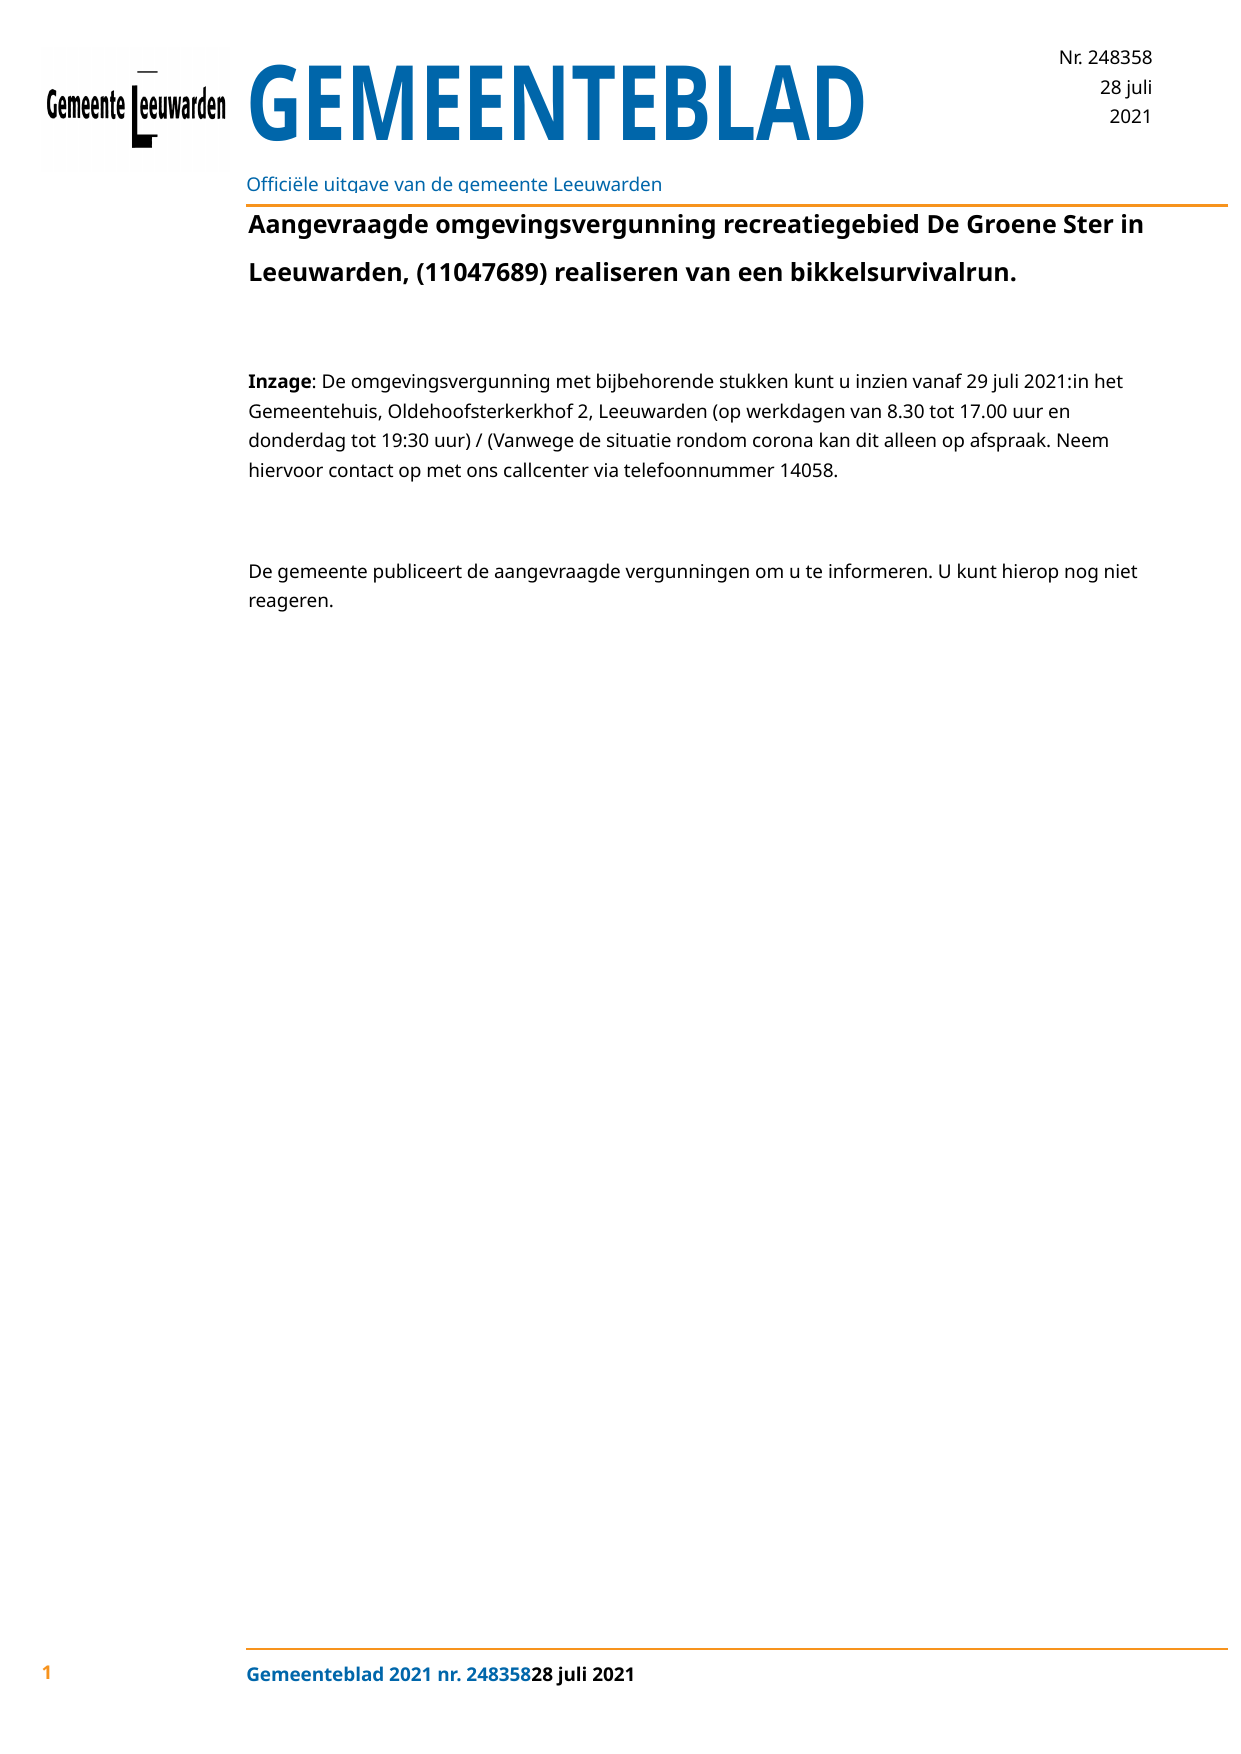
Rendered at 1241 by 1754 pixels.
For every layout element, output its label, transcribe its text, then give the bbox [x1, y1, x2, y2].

picture [41, 47, 231, 172]
text De gemeente publiceert de aangevraagde vergunningen om u te informeren. U kunt hierop nog niet reageren. [248, 558, 1152, 613]
text Inzage: De omgevingsvergunning met bijbehorende stukken kunt u inzien vanaf 29 juli 2021:in het Gemeentehuis, Oldehoofsterkerkhof 2, Leeuwarden (op werkdagen van 8.30 tot 17.00 uur en donderdag tot 19:30 uur) / (Vanwege de situatie rondom corona kan dit alleen op afspraak. Neem hiervoor contact op met ons callcenter via telefoonnummer 14058. [248, 368, 1152, 483]
text Aangevraagde omgevingsvergunning recreatiegebied De Groene Ster in Leeuwarden, (11047689) realiseren van een bikkelsurvivalrun. [248, 207, 1152, 288]
